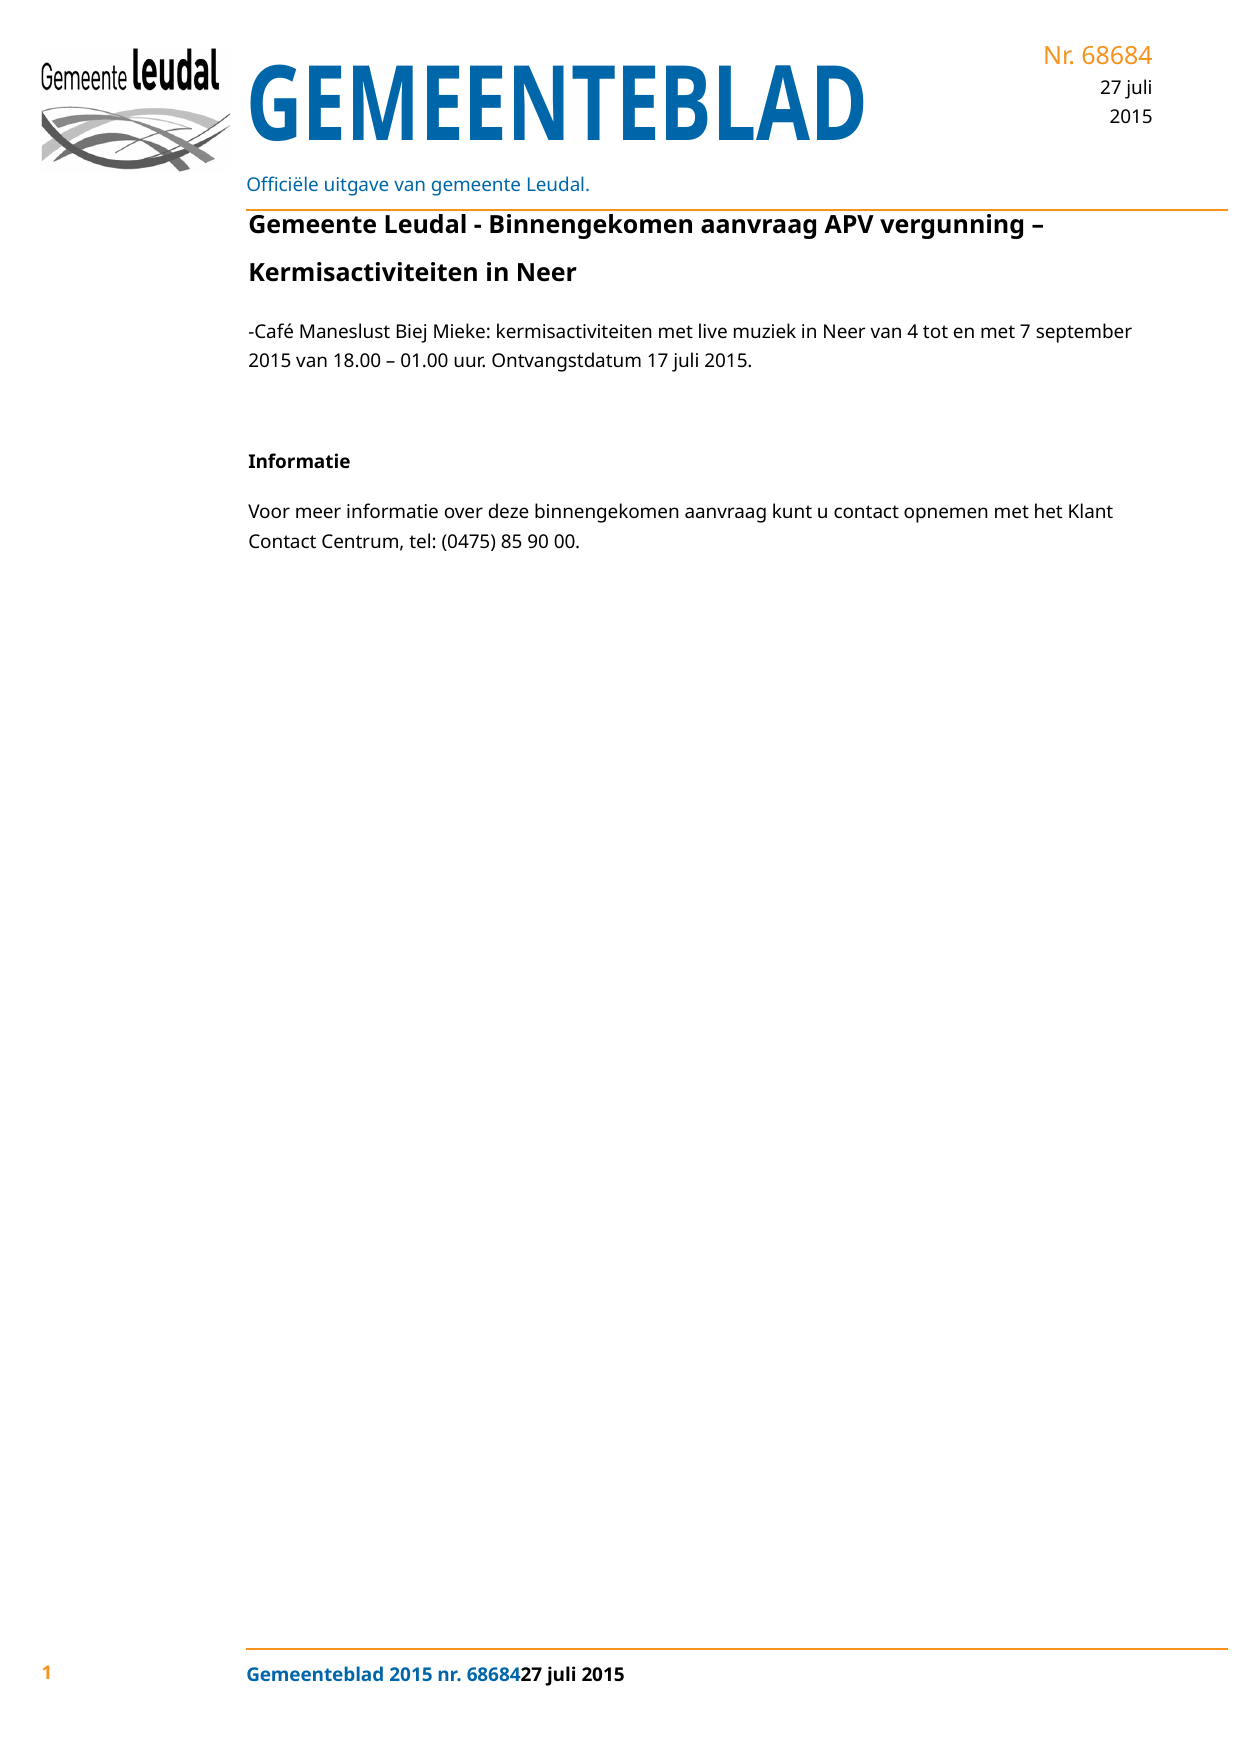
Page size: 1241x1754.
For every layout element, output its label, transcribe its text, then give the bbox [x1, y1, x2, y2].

text -Café Maneslust Biej Mieke: kermisactiviteiten met live muziek in Neer van 4 tot en met 7 september 2015 van 18.00 – 01.00 uur. Ontvangstdatum 17 juli 2015. [248, 318, 1152, 373]
text Informatie [248, 448, 1152, 474]
text Gemeente Leudal - Binnengekomen aanvraag APV vergunning – Kermisactiviteiten in Neer [248, 211, 1152, 288]
text Voor meer informatie over deze binnengekomen aanvraag kunt u contact opnemen met het Klant Contact Centrum, tel: (0475) 85 90 00. [248, 499, 1152, 554]
picture [41, 47, 231, 172]
